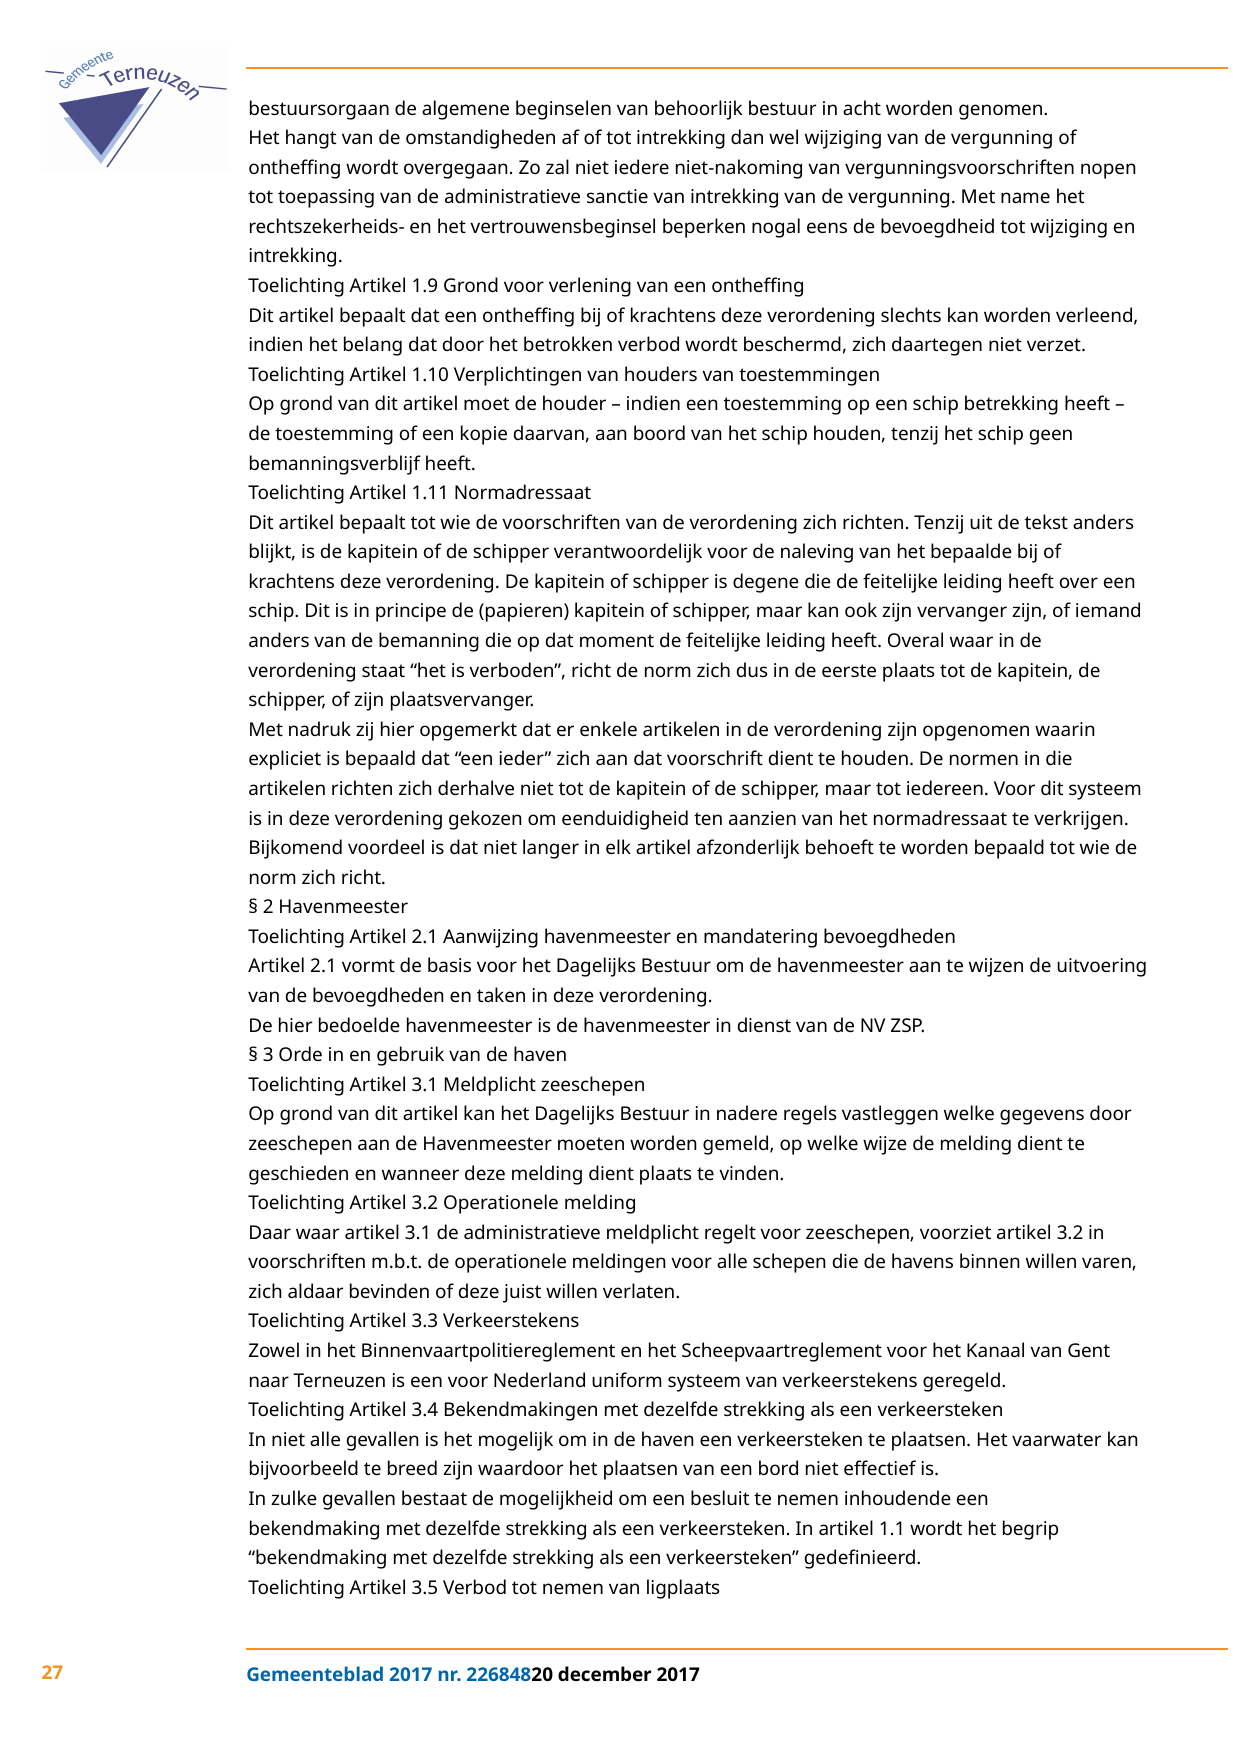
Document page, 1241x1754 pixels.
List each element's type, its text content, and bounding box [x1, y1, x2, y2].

text Op grond van dit artikel kan het Dagelijks Bestuur in nadere regels vastleggen welke gegevens door zeeschepen aan de Havenmeester moeten worden gemeld, op welke wijze de melding dient te geschieden en wanneer deze melding dient plaats te vinden. [248, 1101, 1152, 1186]
text De hier bedoelde havenmeester is de havenmeester in dienst van de NV ZSP. [248, 1012, 1152, 1038]
text Toelichting Artikel 1.11 Normadressaat [248, 479, 1152, 505]
text bekendmaking met dezelfde strekking als een verkeersteken. In artikel 1.1 wordt het begrip “bekendmaking met dezelfde strekking als een verkeersteken” gedefinieerd. [248, 1515, 1152, 1570]
text § 3 Orde in en gebruik van de haven [248, 1041, 1152, 1067]
text Toelichting Artikel 3.2 Operationele melding [248, 1189, 1152, 1215]
text Het hangt van de omstandigheden af of tot intrekking dan wel wijziging van de vergunning of ontheffing wordt overgegaan. Zo zal niet iedere niet-nakoming van vergunningsvoorschriften nopen tot toepassing van de administratieve sanctie van intrekking van de vergunning. Met name het rechtszekerheids- en het vertrouwensbeginsel beperken nogal eens de bevoegdheid tot wijziging en intrekking. [248, 124, 1152, 268]
text Op grond van dit artikel moet de houder – indien een toestemming op een schip betrekking heeft – de toestemming of een kopie daarvan, aan boord van het schip houden, tenzij het schip geen bemanningsverblijf heeft. [248, 391, 1152, 476]
text Toelichting Artikel 2.1 Aanwijzing havenmeester en mandatering bevoegdheden [248, 923, 1152, 949]
text Met nadruk zij hier opgemerkt dat er enkele artikelen in de verordening zijn opgenomen waarin expliciet is bepaald dat “een ieder” zich aan dat voorschrift dient te houden. De normen in die artikelen richten zich derhalve niet tot de kapitein of de schipper, maar tot iedereen. Voor dit systeem is in deze verordening gekozen om eenduidigheid ten aanzien van het normadressaat te verkrijgen. Bijkomend voordeel is dat niet langer in elk artikel afzonderlijk behoeft te worden bepaald tot wie de norm zich richt. [248, 716, 1152, 890]
text Dit artikel bepaalt dat een ontheffing bij of krachtens deze verordening slechts kan worden verleend, indien het belang dat door het betrokken verbod wordt beschermd, zich daartegen niet verzet. [248, 302, 1152, 357]
text Toelichting Artikel 3.1 Meldplicht zeeschepen [248, 1071, 1152, 1097]
text Toelichting Artikel 3.4 Bekendmakingen met dezelfde strekking als een verkeersteken [248, 1396, 1152, 1422]
text Toelichting Artikel 1.10 Verplichtingen van houders van toestemmingen [248, 361, 1152, 387]
text Daar waar artikel 3.1 de administratieve meldplicht regelt voor zeeschepen, voorziet artikel 3.2 in voorschriften m.b.t. de operationele meldingen voor alle schepen die de havens binnen willen varen, zich aldaar bevinden of deze juist willen verlaten. [248, 1219, 1152, 1304]
text Artikel 2.1 vormt de basis voor het Dagelijks Bestuur om de havenmeester aan te wijzen de uitvoering van de bevoegdheden en taken in deze verordening. [248, 953, 1152, 1008]
text Toelichting Artikel 3.3 Verkeerstekens [248, 1308, 1152, 1333]
text § 2 Havenmeester [248, 893, 1152, 919]
text Zowel in het Binnenvaartpolitiereglement en het Scheepvaartreglement voor het Kanaal van Gent naar Terneuzen is een voor Nederland uniform systeem van verkeerstekens geregeld. [248, 1337, 1152, 1393]
picture [41, 47, 231, 172]
text Dit artikel bepaalt tot wie de voorschriften van de verordening zich richten. Tenzij uit de tekst anders blijkt, is de kapitein of de schipper verantwoordelijk voor de naleving van het bepaalde bij of krachtens deze verordening. De kapitein of schipper is degene die de feitelijke leiding heeft over een schip. Dit is in principe de (papieren) kapitein of schipper, maar kan ook zijn vervanger zijn, of iemand anders van de bemanning die op dat moment de feitelijke leiding heeft. Overal waar in de verordening staat “het is verboden”, richt de norm zich dus in de eerste plaats tot de kapitein, de schipper, of zijn plaatsvervanger. [248, 509, 1152, 712]
text In zulke gevallen bestaat de mogelijkheid om een besluit te nemen inhoudende een [248, 1485, 1152, 1511]
text In niet alle gevallen is het mogelijk om in de haven een verkeersteken te plaatsen. Het vaarwater kan bijvoorbeeld te breed zijn waardoor het plaatsen van een bord niet effectief is. [248, 1426, 1152, 1481]
text Toelichting Artikel 3.5 Verbod tot nemen van ligplaats [248, 1574, 1152, 1600]
text Toelichting Artikel 1.9 Grond voor verlening van een ontheffing [248, 272, 1152, 298]
text bestuursorgaan de algemene beginselen van behoorlijk bestuur in acht worden genomen. [248, 95, 1152, 121]
